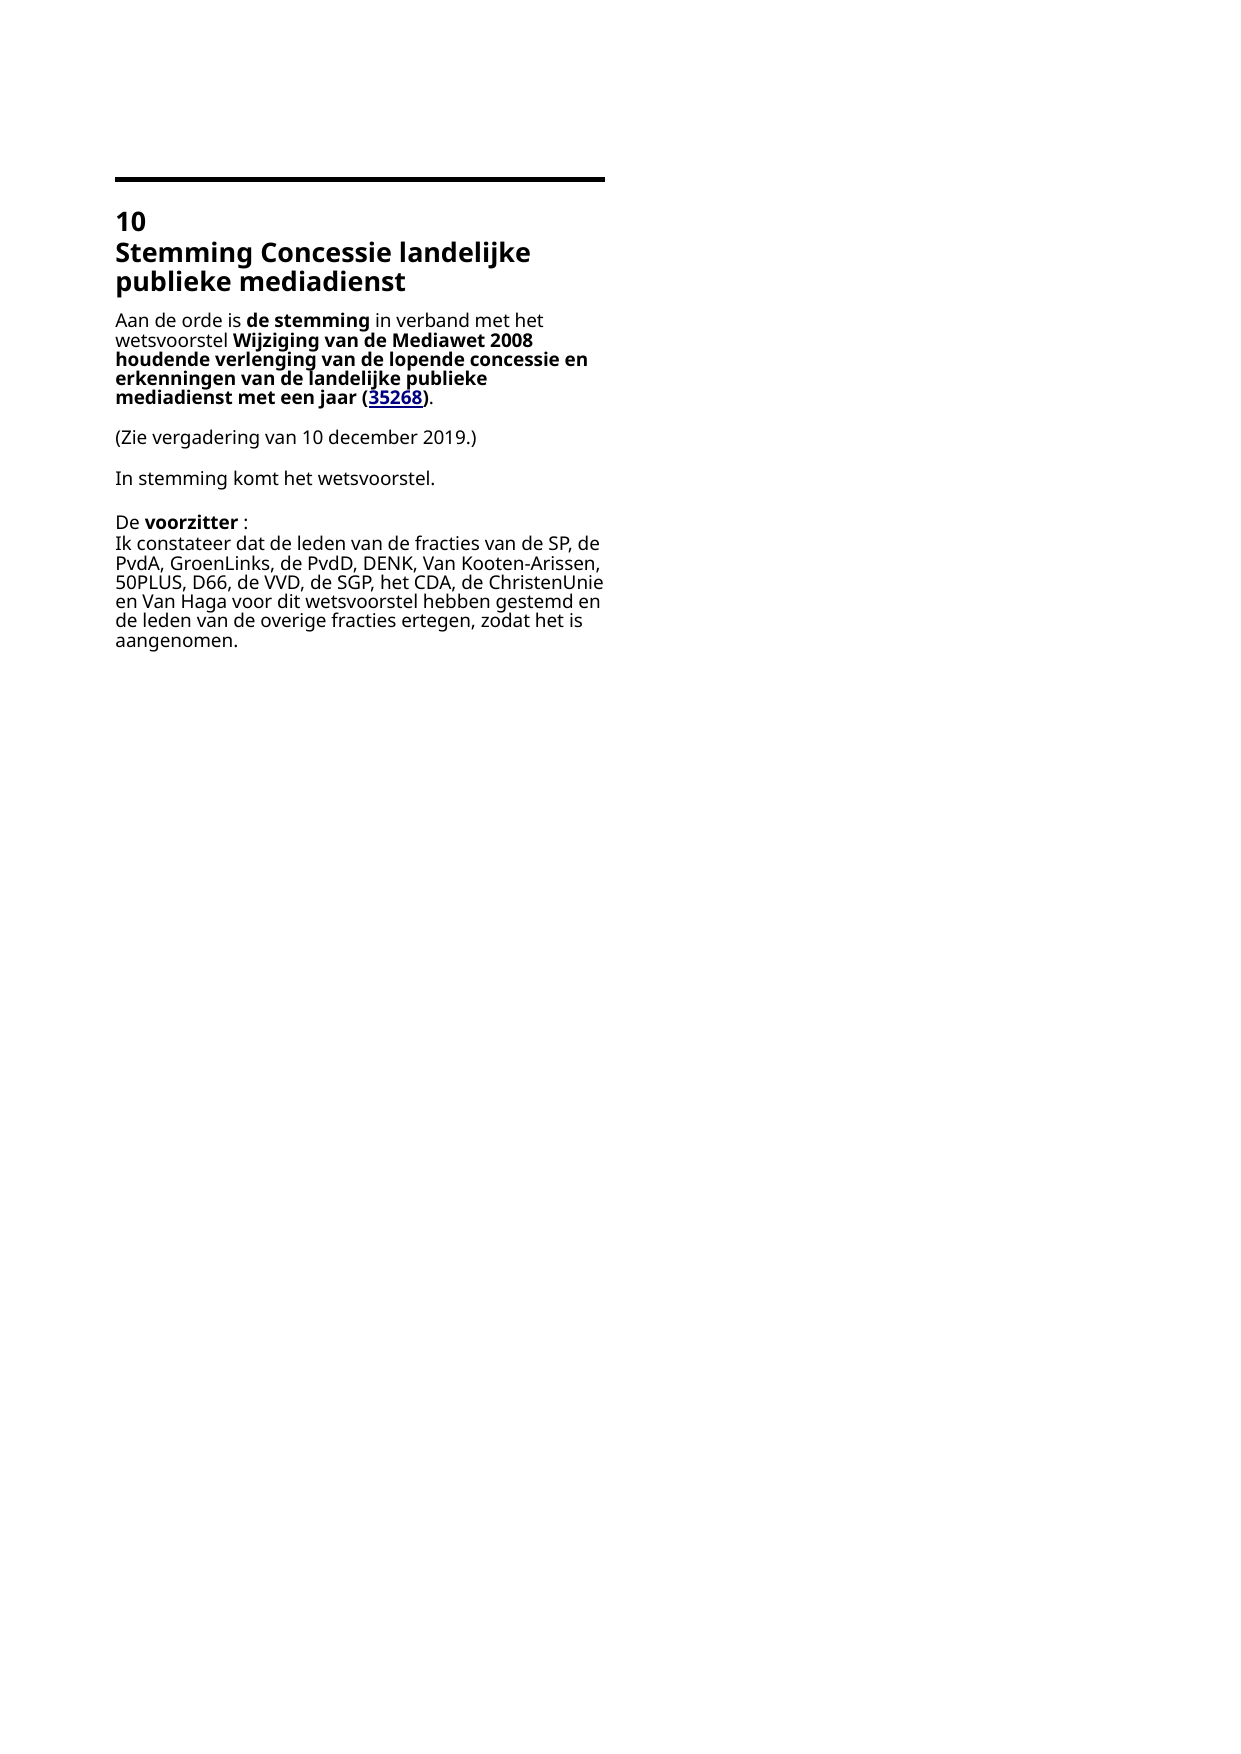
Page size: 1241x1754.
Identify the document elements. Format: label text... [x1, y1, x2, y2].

text De voorzitter : [115, 509, 605, 535]
text In stemming komt het wetsvoorstel. [115, 469, 605, 489]
text Aan de orde is de stemming in verband met het wetsvoorstel Wijziging van de Mediawet 2008 houdende verlenging van de lopende concessie en erkenningen van de landelijke publieke mediadienst met een jaar (35268). [115, 312, 605, 409]
text (Zie vergadering van 10 december 2019.) [115, 429, 605, 449]
text Ik constateer dat de leden van de fracties van de SP, de PvdA, GroenLinks, de PvdD, DENK, Van Kooten-Arissen, 50PLUS, D66, de VVD, de SGP, het CDA, de ChristenUnie en Van Haga voor dit wetsvoorstel hebben gestemd en de leden van de overige fracties ertegen, zodat het is aangenomen. [115, 535, 605, 651]
text 10 [115, 203, 605, 239]
text Stemming Concessie landelijke publieke mediadienst [115, 239, 605, 312]
